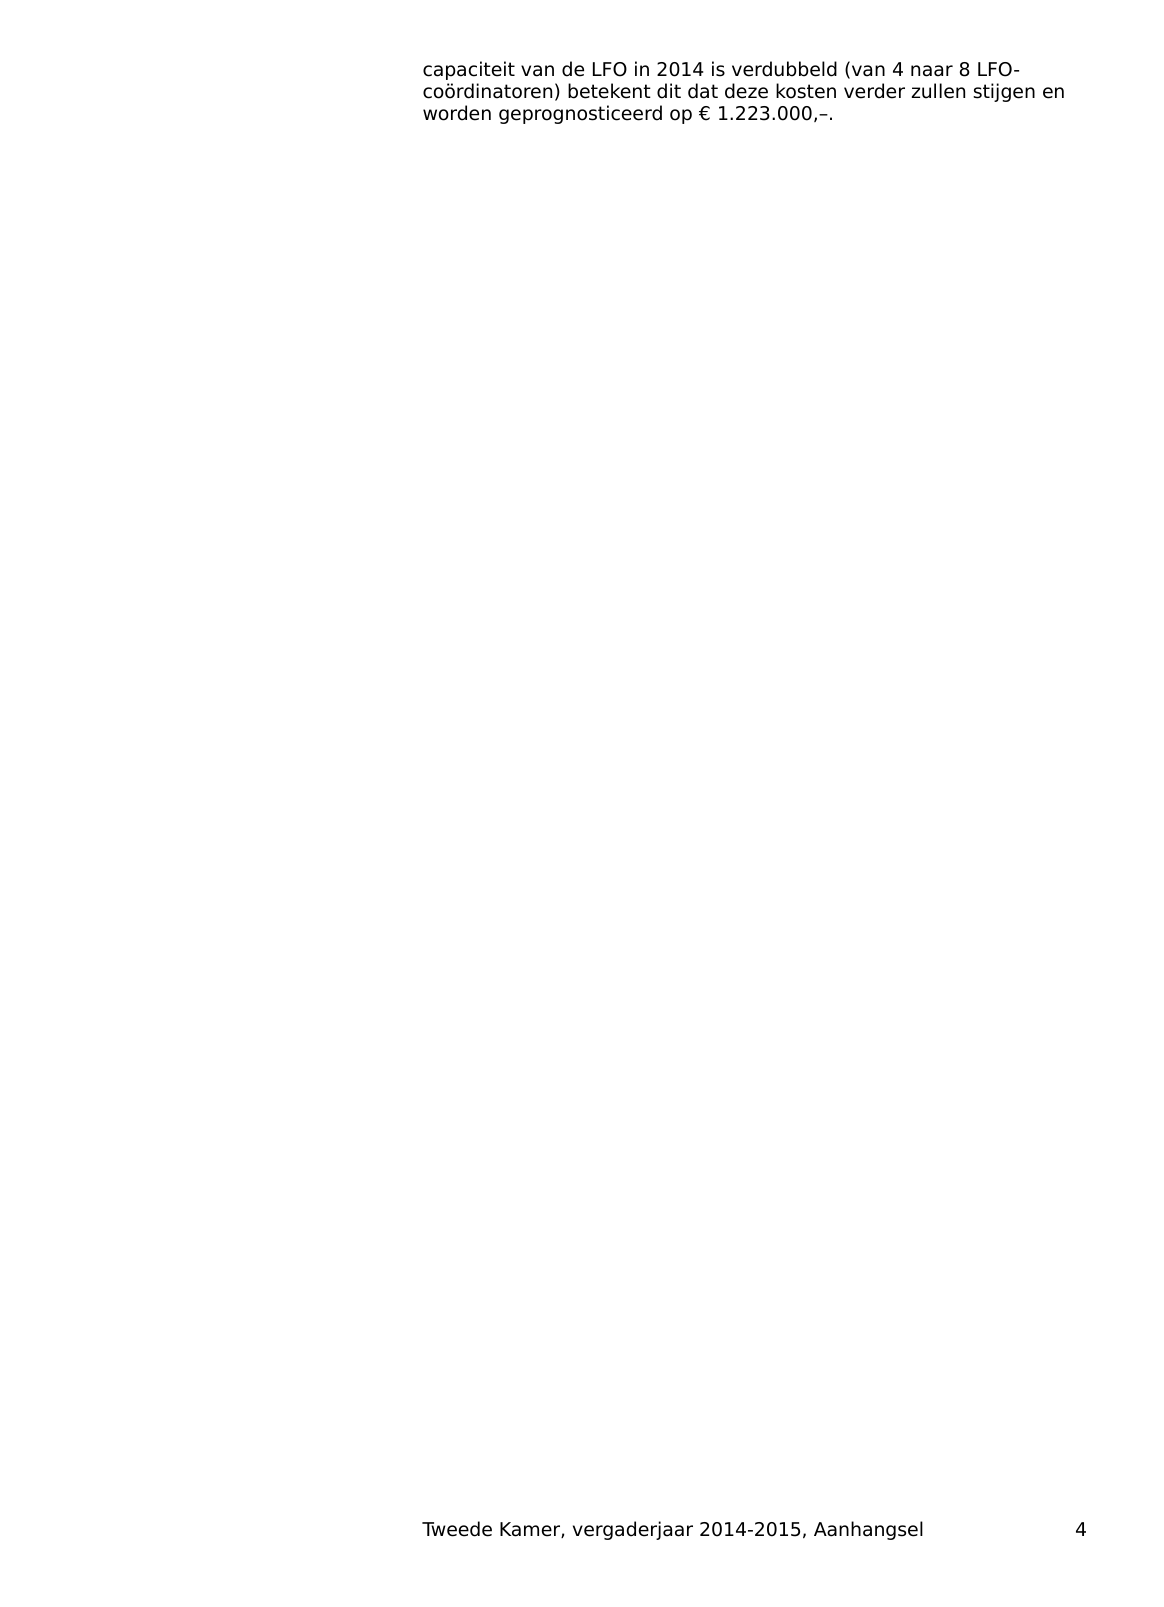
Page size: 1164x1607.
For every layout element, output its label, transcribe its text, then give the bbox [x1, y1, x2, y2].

text capaciteit van de LFO in 2014 is verdubbeld (van 4 naar 8 LFO-coördinatoren) betekent dit dat deze kosten verder zullen stijgen en worden geprognosticeerd op € 1.223.000,–. [422, 59, 1087, 125]
